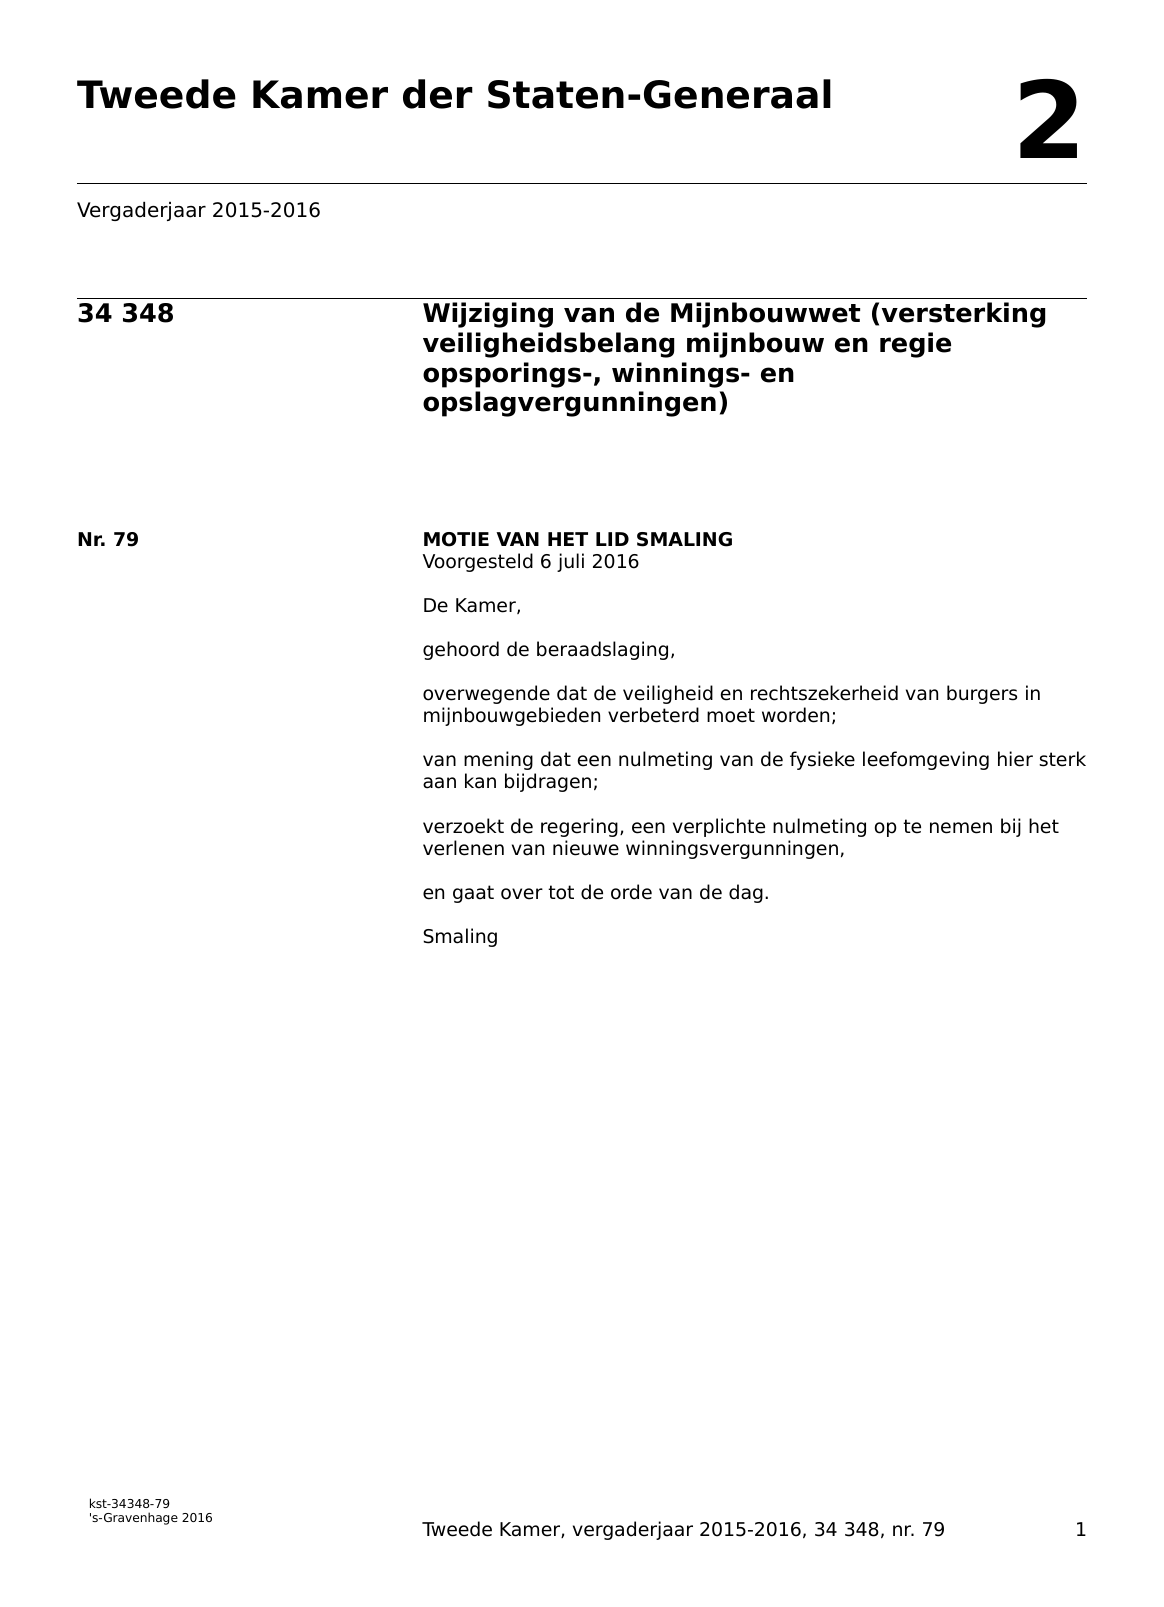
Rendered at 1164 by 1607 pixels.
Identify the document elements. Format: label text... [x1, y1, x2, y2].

text gehoord de beraadslaging, [422, 639, 1087, 661]
text De Kamer, [422, 595, 1087, 617]
subtitle 34 348 Wijziging van de Mijnbouwwet (versterking veiligheidsbelang mijnbouw en regie opsporings-, winnings- en opslagvergunningen) [77, 299, 1087, 418]
table_header 2 [886, 59, 1087, 183]
text verzoekt de regering, een verplichte nulmeting op te nemen bij het verlenen van nieuwe winningsvergunningen, [422, 816, 1087, 859]
table_cell Vergaderjaar 2015-2016 [77, 184, 1087, 298]
text en gaat over tot de orde van de dag. [422, 882, 1087, 904]
text 's-Gravenhage 2016 [88, 1511, 323, 1525]
text kst-34348-79 [88, 1497, 323, 1511]
text Smaling [422, 926, 1087, 948]
text overwegende dat de veiligheid en rechtszekerheid van burgers in mijnbouwgebieden verbeterd moet worden; [422, 683, 1087, 727]
table_header Tweede Kamer der Staten-Generaal [77, 59, 886, 183]
text Voorgesteld 6 juli 2016 [422, 551, 1087, 573]
text van mening dat een nulmeting van de fysieke leefomgeving hier sterk aan kan bijdragen; [422, 749, 1087, 793]
subtitle Nr. 79 MOTIE VAN HET LID SMALING [77, 529, 1087, 551]
